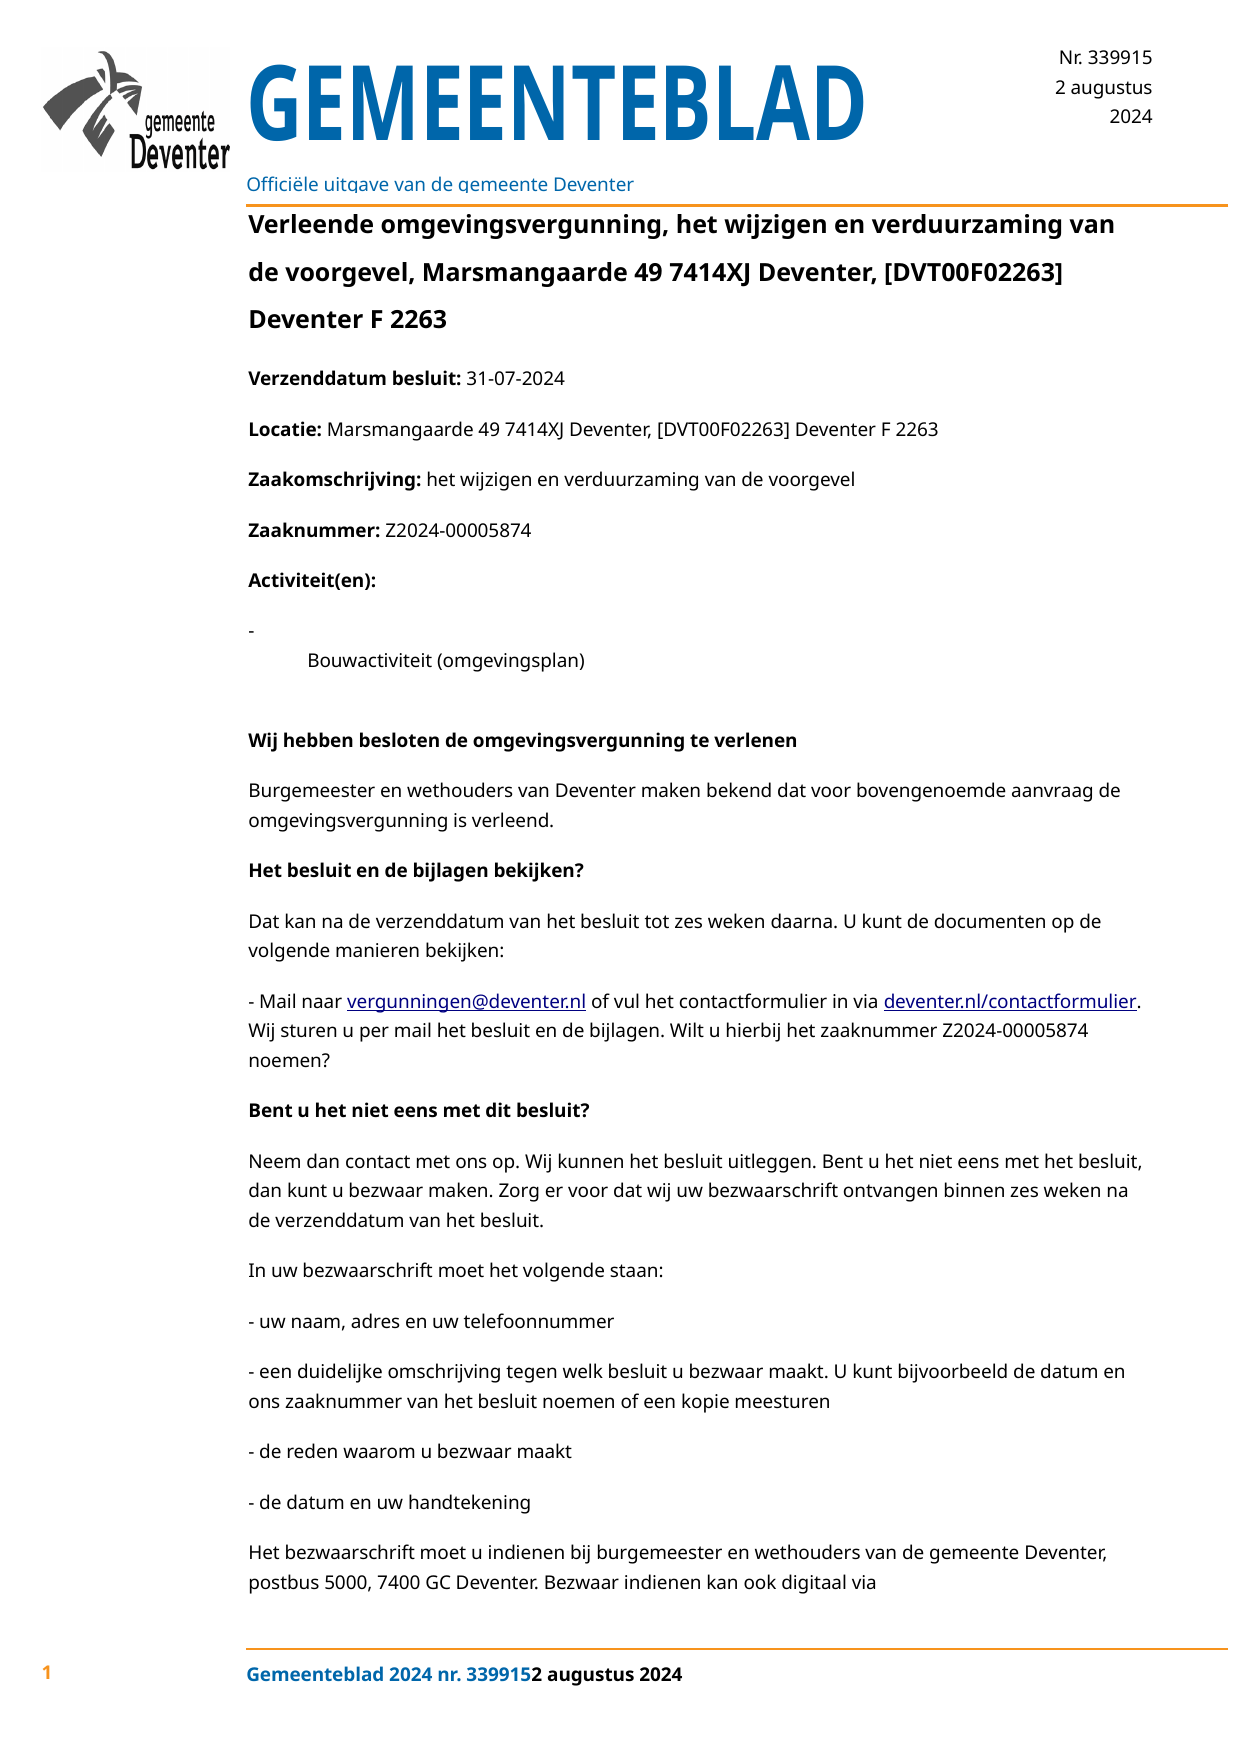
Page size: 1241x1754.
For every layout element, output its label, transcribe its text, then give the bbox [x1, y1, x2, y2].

list Bouwactiviteit (omgevingsplan) [248, 647, 1152, 673]
text Verzenddatum besluit: 31-07-2024 [248, 366, 1152, 391]
text - de datum en uw handtekening [248, 1489, 1152, 1514]
text Burgemeester en wethouders van Deventer maken bekend dat voor bovengenoemde aanvraag de omgevingsvergunning is verleend. [248, 778, 1152, 833]
text - uw naam, adres en uw telefoonnummer [248, 1308, 1152, 1334]
text Neem dan contact met ons op. Wij kunnen het besluit uitleggen. Bent u het niet eens met het besluit, dan kunt u bezwaar maken. Zorg er voor dat wij uw bezwaarschrift ontvangen binnen zes weken na de verzenddatum van het besluit. [248, 1148, 1152, 1233]
text Het besluit en de bijlagen bekijken? [248, 858, 1152, 883]
text - de reden waarom u bezwaar maakt [248, 1438, 1152, 1464]
text - Mail naar vergunningen@deventer.nl of vul het contactformulier in via deventer.nl/contactformulier. Wij sturen u per mail het besluit en de bijlagen. Wilt u hierbij het zaaknummer Z2024-00005874 noemen? [248, 988, 1152, 1073]
text In uw bezwaarschrift moet het volgende staan: [248, 1258, 1152, 1283]
text - een duidelijke omschrijving tegen welk besluit u bezwaar maakt. U kunt bijvoorbeeld de datum en ons zaaknummer van het besluit noemen of een kopie meesturen [248, 1358, 1152, 1414]
text Het bezwaarschrift moet u indienen bij burgemeester en wethouders van de gemeente Deventer, postbus 5000, 7400 GC Deventer. Bezwaar indienen kan ook digitaal via [248, 1539, 1152, 1594]
text Dat kan na de verzenddatum van het besluit tot zes weken daarna. U kunt de documenten op de volgende manieren bekijken: [248, 908, 1152, 963]
text Verleende omgevingsvergunning, het wijzigen en verduurzaming van de voorgevel, Marsmangaarde 49 7414XJ Deventer, [DVT00F02263] Deventer F 2263 [248, 207, 1152, 336]
picture [41, 47, 231, 172]
text Activiteit(en): [248, 567, 1152, 593]
text Zaaknummer: Z2024-00005874 [248, 517, 1152, 542]
text Locatie: Marsmangaarde 49 7414XJ Deventer, [DVT00F02263] Deventer F 2263 [248, 416, 1152, 442]
text Wij hebben besloten de omgevingsvergunning te verlenen [248, 727, 1152, 753]
text Zaakomschrijving: het wijzigen en verduurzaming van de voorgevel [248, 466, 1152, 492]
text Bent u het niet eens met dit besluit? [248, 1098, 1152, 1123]
